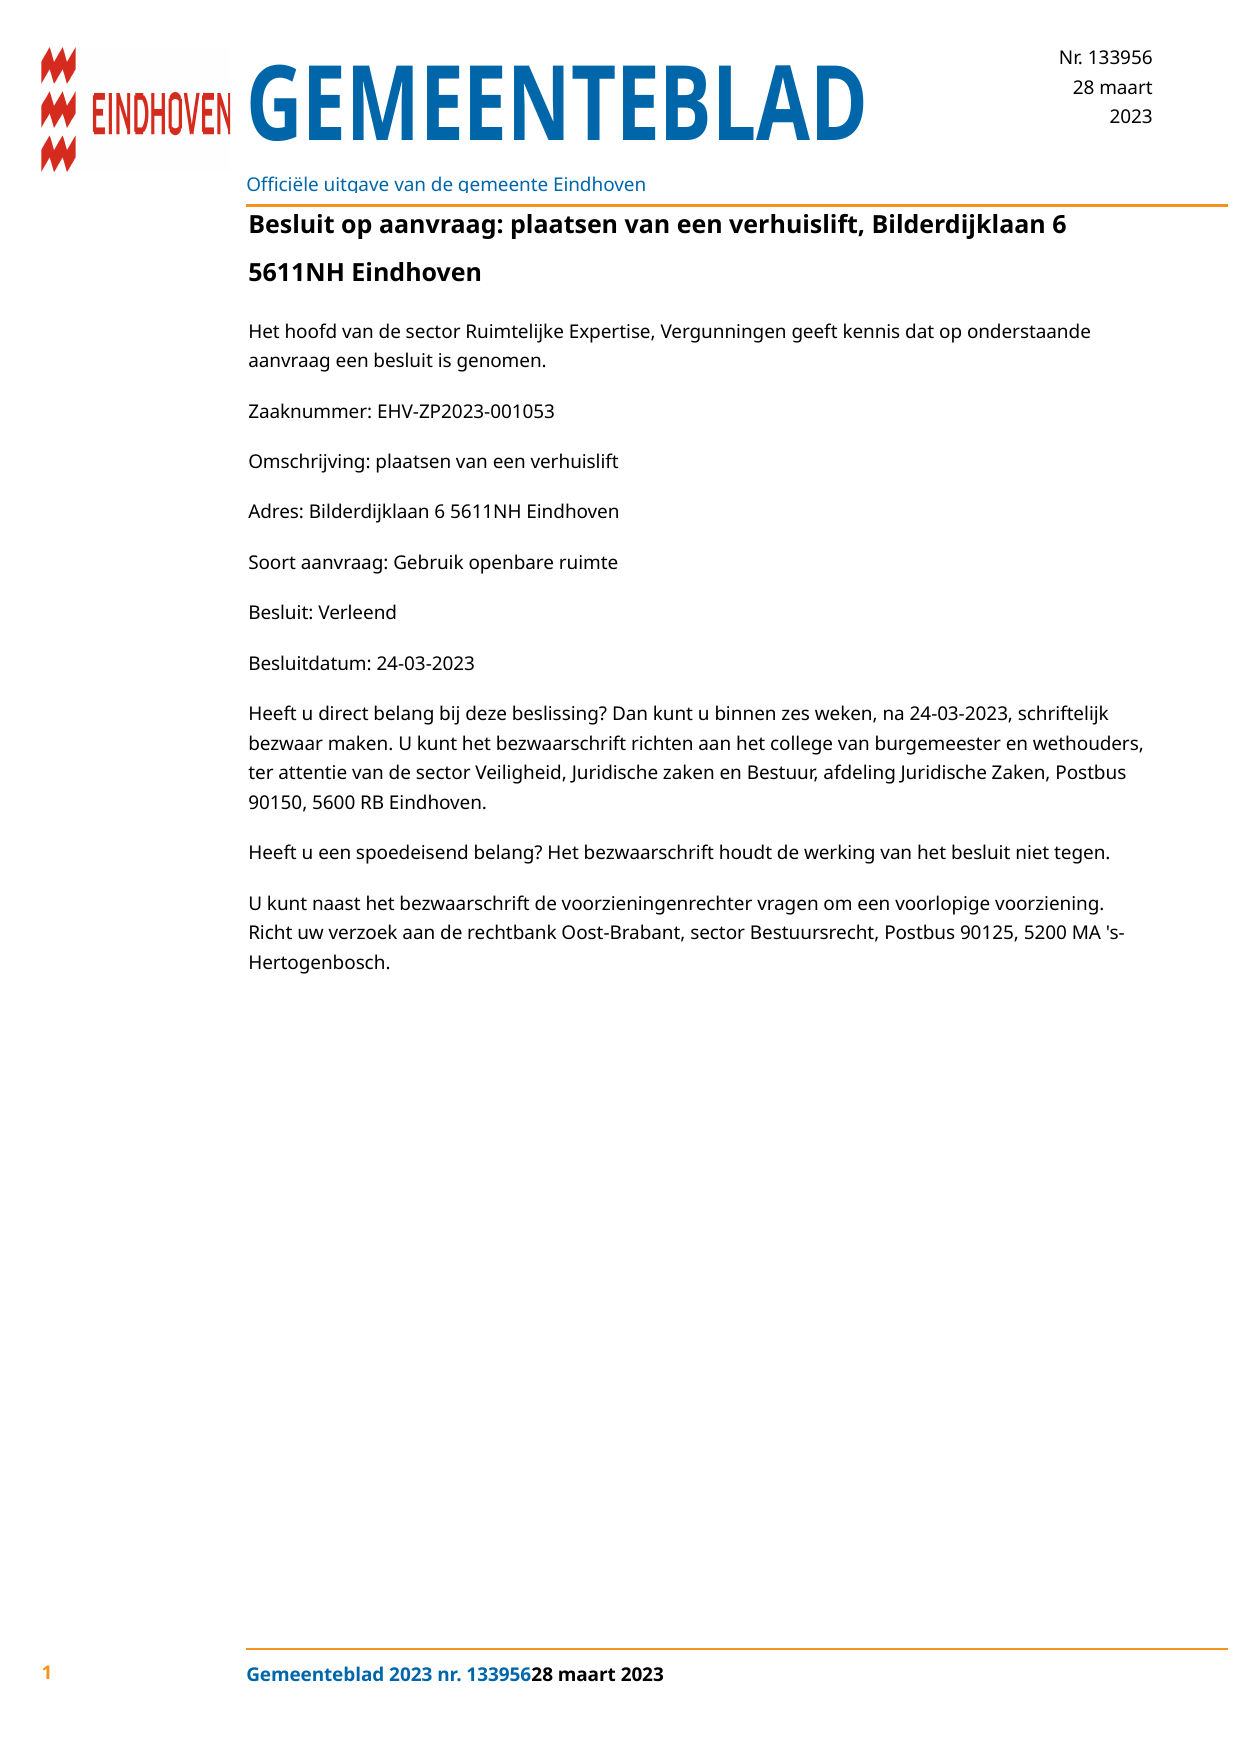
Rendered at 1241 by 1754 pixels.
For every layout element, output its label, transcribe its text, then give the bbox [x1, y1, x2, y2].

picture [41, 47, 231, 172]
text Soort aanvraag: Gebruik openbare ruimte [248, 549, 1152, 575]
text Besluit: Verleend [248, 599, 1152, 625]
text Heeft u een spoedeisend belang? Het bezwaarschrift houdt de werking van het besluit niet tegen. [248, 839, 1152, 865]
text Het hoofd van de sector Ruimtelijke Expertise, Vergunningen geeft kennis dat op onderstaande aanvraag een besluit is genomen. [248, 318, 1152, 373]
text Adres: Bilderdijklaan 6 5611NH Eindhoven [248, 499, 1152, 524]
text U kunt naast het bezwaarschrift de voorzieningenrechter vragen om een voorlopige voorziening. Richt uw verzoek aan de rechtbank Oost-Brabant, sector Bestuursrecht, Postbus 90125, 5200 MA 's-Hertogenbosch. [248, 890, 1152, 975]
text Zaaknummer: EHV-ZP2023-001053 [248, 398, 1152, 424]
text Besluitdatum: 24-03-2023 [248, 650, 1152, 676]
text Omschrijving: plaatsen van een verhuislift [248, 448, 1152, 474]
text Heeft u direct belang bij deze beslissing? Dan kunt u binnen zes weken, na 24-03-2023, schriftelijk bezwaar maken. U kunt het bezwaarschrift richten aan het college van burgemeester en wethouders, ter attentie van de sector Veiligheid, Juridische zaken en Bestuur, afdeling Juridische Zaken, Postbus 90150, 5600 RB Eindhoven. [248, 700, 1152, 815]
text Besluit op aanvraag: plaatsen van een verhuislift, Bilderdijklaan 6 5611NH Eindhoven [248, 207, 1152, 288]
